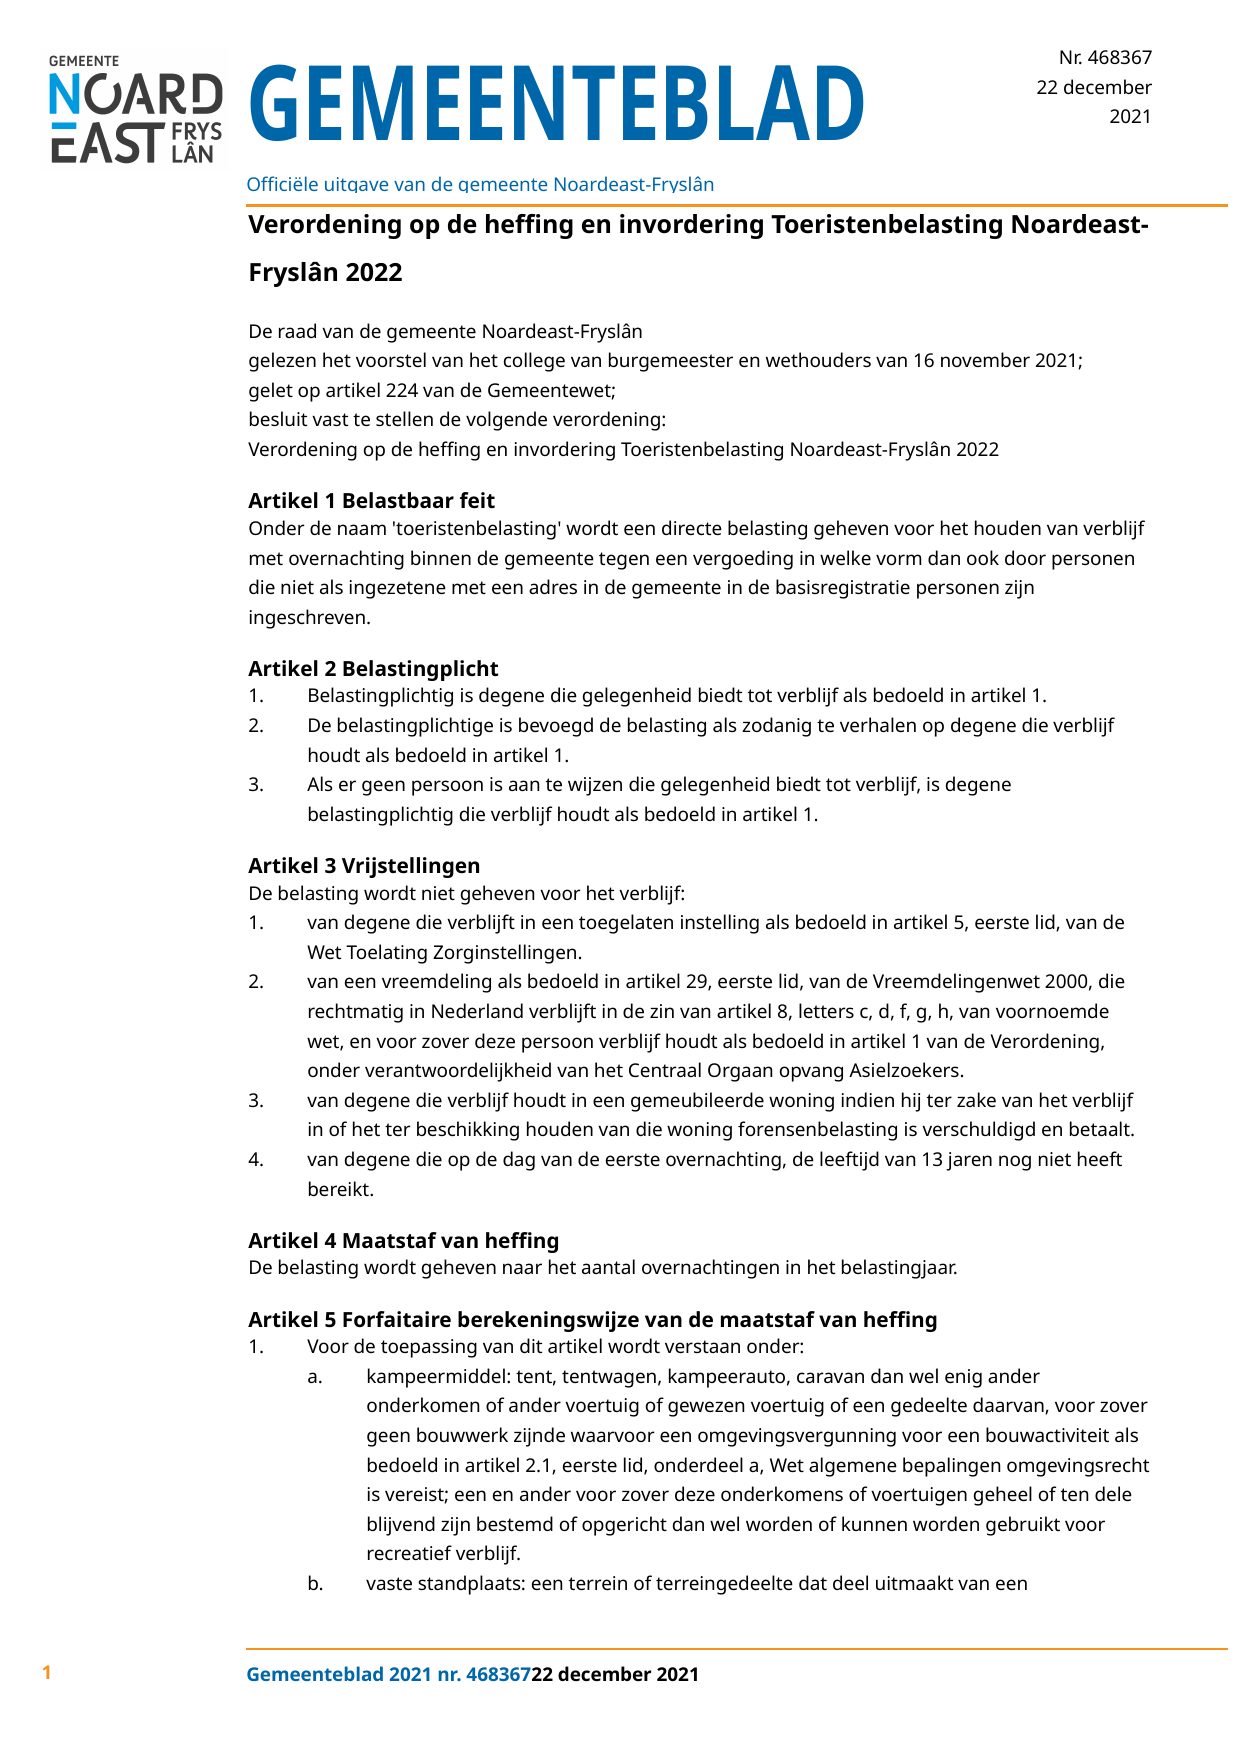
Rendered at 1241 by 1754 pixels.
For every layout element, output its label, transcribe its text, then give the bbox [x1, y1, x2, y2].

list van degene die op de dag van de eerste overnachting, de leeftijd van 13 jaren nog niet heeft bereikt. [248, 1146, 1152, 1201]
list van degene die verblijf houdt in een gemeubileerde woning indien hij ter zake van het verblijf in of het ter beschikking houden van die woning forensenbelasting is verschuldigd en betaalt. [248, 1087, 1152, 1142]
list van een vreemdeling als bedoeld in artikel 29, eerste lid, van de Vreemdelingenwet 2000, die rechtmatig in Nederland verblijft in de zin van artikel 8, letters c, d, f, g, h, van voornoemde wet, en voor zover deze persoon verblijf houdt als bedoeld in artikel 1 van de Verordening, onder verantwoordelijkheid van het Centraal Orgaan opvang Asielzoekers. [248, 969, 1152, 1083]
text De raad van de gemeente Noardeast-Fryslân [248, 318, 1152, 344]
text De belasting wordt geheven naar het aantal overnachtingen in het belastingjaar. [248, 1254, 1152, 1280]
list Als er geen persoon is aan te wijzen die gelegenheid biedt tot verblijf, is degene belastingplichtig die verblijf houdt als bedoeld in artikel 1. [248, 771, 1152, 827]
text Artikel 5 Forfaitaire berekeningswijze van de maatstaf van heffing [248, 1305, 1152, 1333]
text Artikel 1 Belastbaar feit [248, 487, 1152, 515]
text Onder de naam 'toeristenbelasting' wordt een directe belasting geheven voor het houden van verblijf met overnachting binnen de gemeente tegen een vergoeding in welke vorm dan ook door personen die niet als ingezetene met een adres in de gemeente in de basisregistratie personen zijn ingeschreven. [248, 515, 1152, 629]
text Artikel 4 Maatstaf van heffing [248, 1226, 1152, 1254]
text gelet op artikel 224 van de Gemeentewet; [248, 377, 1152, 403]
list Voor de toepassing van dit artikel wordt verstaan onder: [248, 1333, 1152, 1359]
list De belastingplichtige is bevoegd de belasting als zodanig te verhalen op degene die verblijf houdt als bedoeld in artikel 1. [248, 712, 1152, 768]
picture [41, 47, 231, 172]
list Belastingplichtig is degene die gelegenheid biedt tot verblijf als bedoeld in artikel 1. [248, 683, 1152, 708]
text Artikel 2 Belastingplicht [248, 654, 1152, 683]
text besluit vast te stellen de volgende verordening: [248, 407, 1152, 432]
text Verordening op de heffing en invordering Toeristenbelasting Noardeast-Fryslân 2022 [248, 207, 1152, 288]
text Artikel 3 Vrijstellingen [248, 851, 1152, 880]
list vaste standplaats: een terrein of terreingedeelte dat deel uitmaakt van een [307, 1570, 1152, 1596]
text De belasting wordt niet geheven voor het verblijf: [248, 880, 1152, 906]
text Verordening op de heffing en invordering Toeristenbelasting Noardeast-Fryslân 2022 [248, 436, 1152, 462]
text gelezen het voorstel van het college van burgemeester en wethouders van 16 november 2021; [248, 347, 1152, 373]
list van degene die verblijft in een toegelaten instelling als bedoeld in artikel 5, eerste lid, van de Wet Toelating Zorginstellingen. [248, 909, 1152, 965]
list kampeermiddel: tent, tentwagen, kampeerauto, caravan dan wel enig ander onderkomen of ander voertuig of gewezen voertuig of een gedeelte daarvan, voor zover geen bouwwerk zijnde waarvoor een omgevingsvergunning voor een bouwactiviteit als bedoeld in artikel 2.1, eerste lid, onderdeel a, Wet algemene bepalingen omgevingsrecht is vereist; een en ander voor zover deze onderkomens of voertuigen geheel of ten dele blijvend zijn bestemd of opgericht dan wel worden of kunnen worden gebruikt voor recreatief verblijf. [307, 1363, 1152, 1566]
